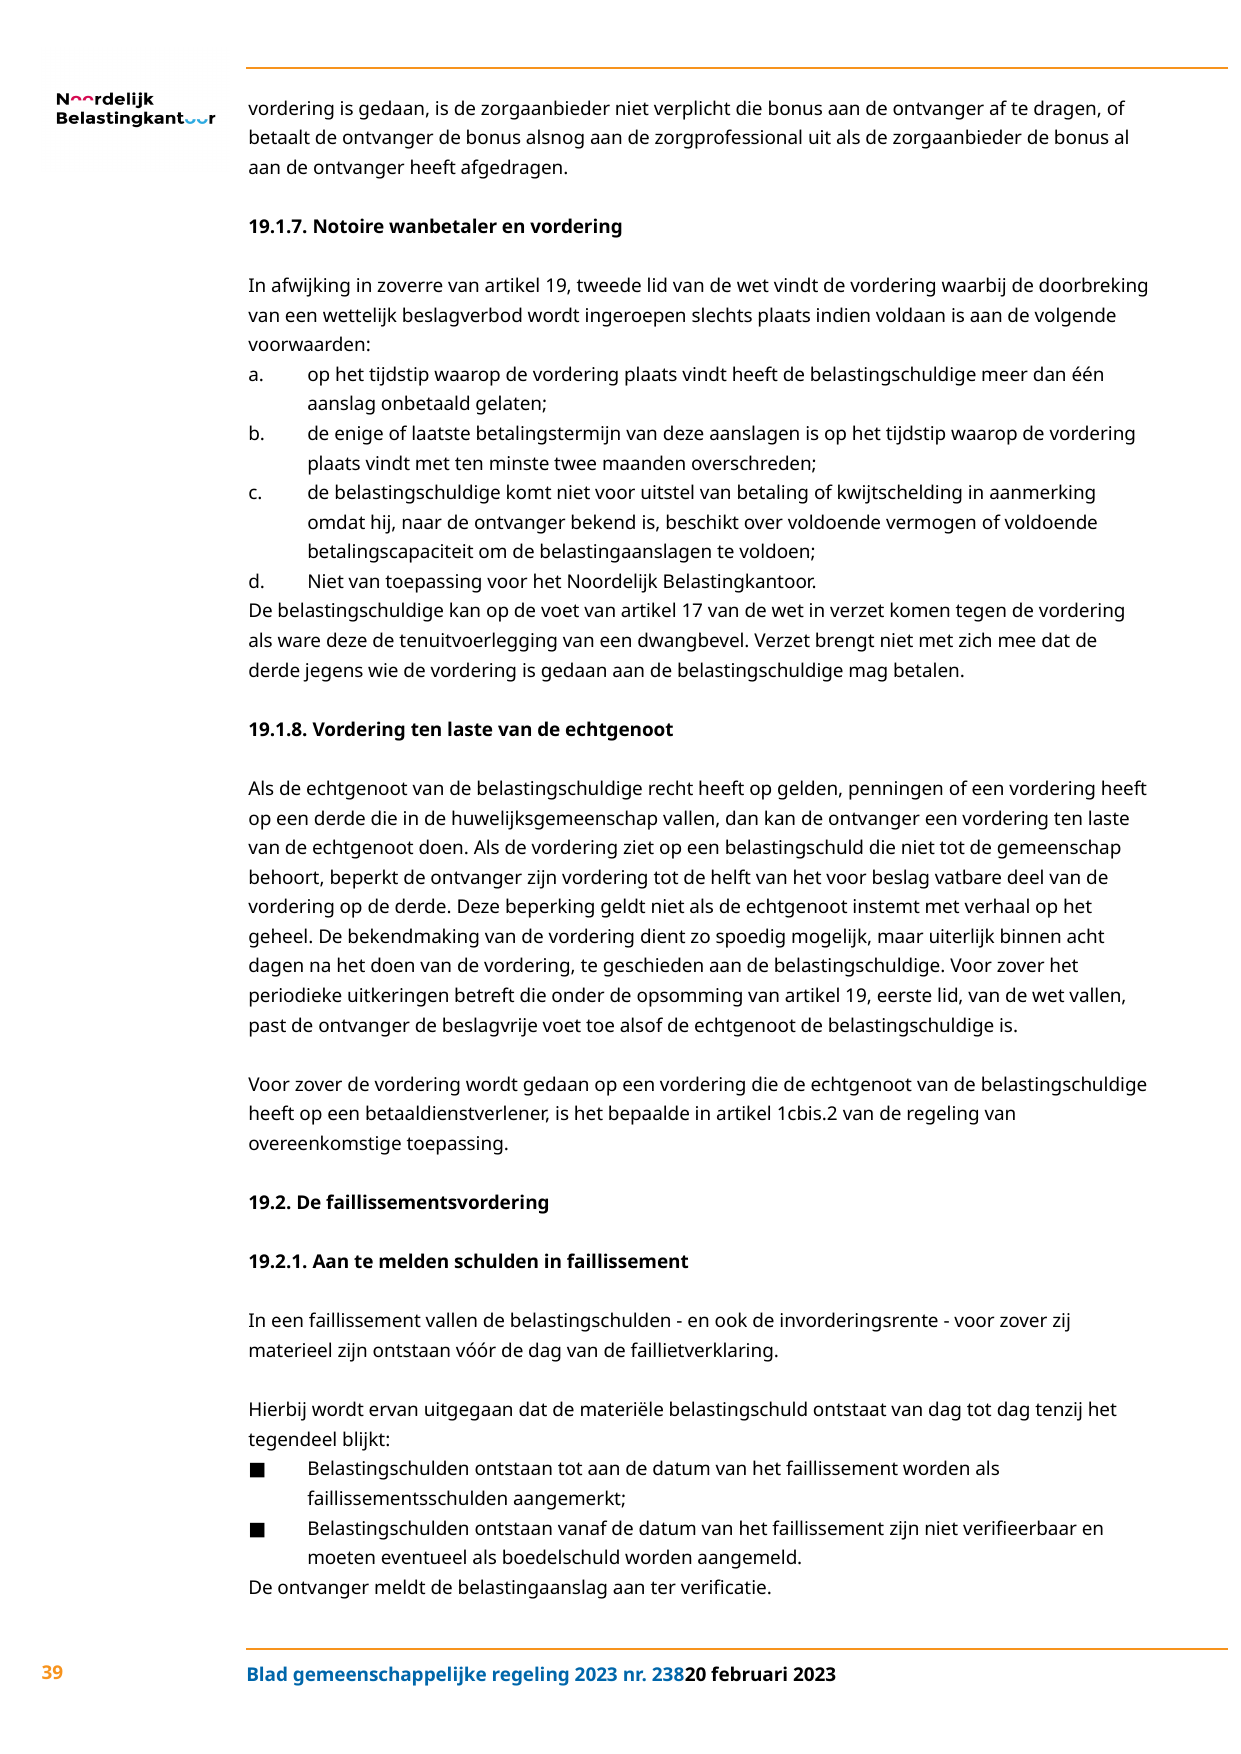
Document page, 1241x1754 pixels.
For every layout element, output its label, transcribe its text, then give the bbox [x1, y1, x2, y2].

text De belastingschuldige kan op de voet van artikel 17 van de wet in verzet komen tegen de vordering als ware deze de tenuitvoerlegging van een dwangbevel. Verzet brengt niet met zich mee dat de derde jegens wie de vordering is gedaan aan de belastingschuldige mag betalen. [248, 598, 1152, 683]
text 19.2. De faillissementsvordering [248, 1189, 1152, 1215]
list Belastingschulden ontstaan vanaf de datum van het faillissement zijn niet verifieerbaar en moeten eventueel als boedelschuld worden aangemeld. [248, 1515, 1152, 1570]
list de belastingschuldige komt niet voor uitstel van betaling of kwijtschelding in aanmerking omdat hij, naar de ontvanger bekend is, beschikt over voldoende vermogen of voldoende betalingscapaciteit om de belastingaanslagen te voldoen; [248, 479, 1152, 564]
text In afwijking in zoverre van artikel 19, tweede lid van de wet vindt de vordering waarbij de doorbreking van een wettelijk beslagverbod wordt ingeroepen slechts plaats indien voldaan is aan de volgende voorwaarden: [248, 272, 1152, 357]
text 19.2.1. Aan te melden schulden in faillissement [248, 1248, 1152, 1274]
text vordering is gedaan, is de zorgaanbieder niet verplicht die bonus aan de ontvanger af te dragen, of betaalt de ontvanger de bonus alsnog aan de zorgprofessional uit als de zorgaanbieder de bonus al aan de ontvanger heeft afgedragen. [248, 95, 1152, 180]
picture [41, 47, 231, 172]
text In een faillissement vallen de belastingschulden - en ook de invorderingsrente - voor zover zij materieel zijn ontstaan vóór de dag van de faillietverklaring. [248, 1308, 1152, 1363]
list Belastingschulden ontstaan tot aan de datum van het faillissement worden als faillissementsschulden aangemerkt; [248, 1456, 1152, 1511]
text Hierbij wordt ervan uitgegaan dat de materiële belastingschuld ontstaat van dag tot dag tenzij het tegendeel blijkt: [248, 1396, 1152, 1452]
text De ontvanger meldt de belastingaanslag aan ter verificatie. [248, 1574, 1152, 1600]
text 19.1.7. Notoire wanbetaler en vordering [248, 213, 1152, 239]
text Voor zover de vordering wordt gedaan op een vordering die de echtgenoot van de belastingschuldige heeft op een betaaldienstverlener, is het bepaalde in artikel 1cbis.2 van de regeling van overeenkomstige toepassing. [248, 1071, 1152, 1156]
list Niet van toepassing voor het Noordelijk Belastingkantoor. [248, 568, 1152, 594]
text Als de echtgenoot van de belastingschuldige recht heeft op gelden, penningen of een vordering heeft op een derde die in de huwelijksgemeenschap vallen, dan kan de ontvanger een vordering ten laste van de echtgenoot doen. Als de vordering ziet op een belastingschuld die niet tot de gemeenschap behoort, beperkt de ontvanger zijn vordering tot de helft van het voor beslag vatbare deel van de vordering op de derde. Deze beperking geldt niet als de echtgenoot instemt met verhaal op het geheel. De bekendmaking van de vordering dient zo spoedig mogelijk, maar uiterlijk binnen acht dagen na het doen van de vordering, te geschieden aan de belastingschuldige. Voor zover het periodieke uitkeringen betreft die onder de opsomming van artikel 19, eerste lid, van de wet vallen, past de ontvanger de beslagvrije voet toe alsof de echtgenoot de belastingschuldige is. [248, 775, 1152, 1038]
text 19.1.8. Vordering ten laste van de echtgenoot [248, 716, 1152, 742]
list op het tijdstip waarop de vordering plaats vindt heeft de belastingschuldige meer dan één aanslag onbetaald gelaten; [248, 361, 1152, 416]
list de enige of laatste betalingstermijn van deze aanslagen is op het tijdstip waarop de vordering plaats vindt met ten minste twee maanden overschreden; [248, 420, 1152, 476]
